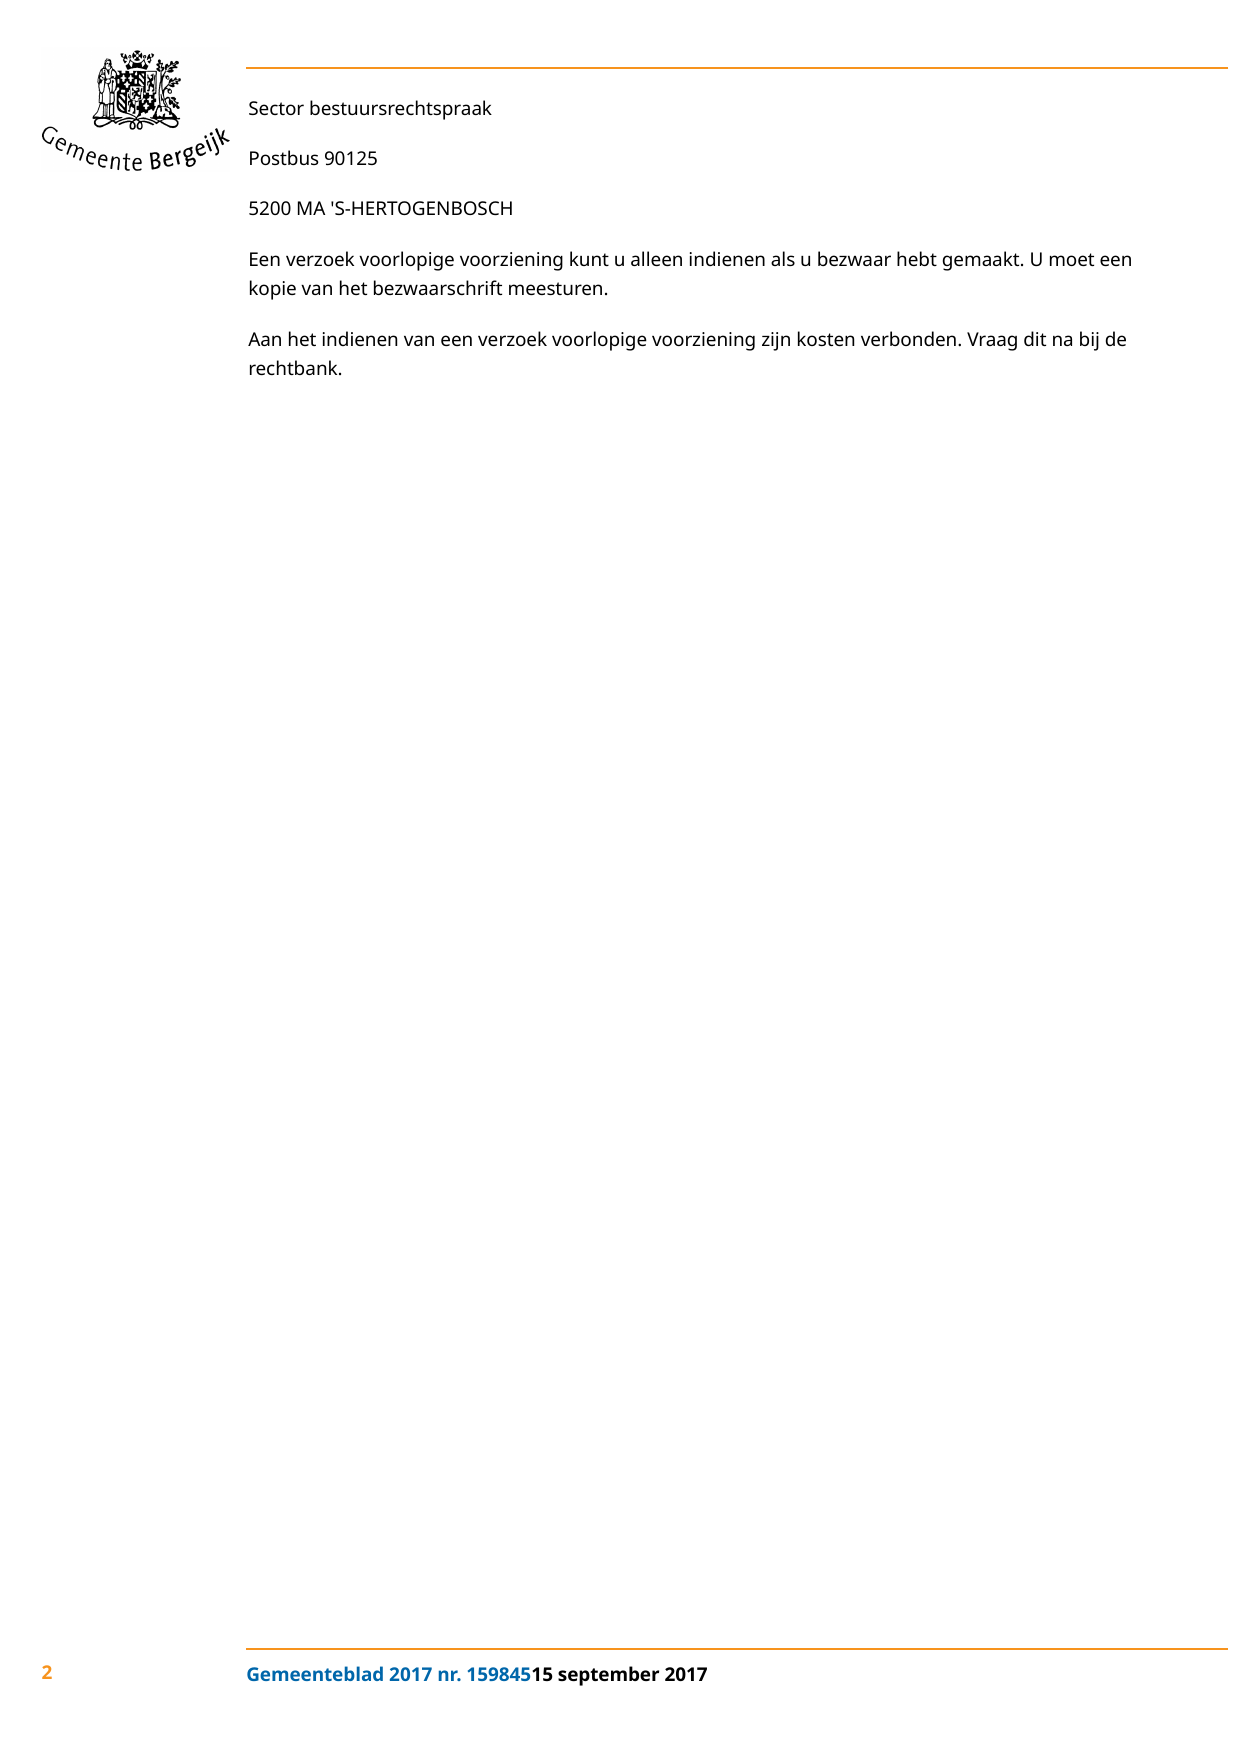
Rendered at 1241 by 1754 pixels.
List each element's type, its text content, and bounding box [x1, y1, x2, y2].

text Aan het indienen van een verzoek voorlopige voorziening zijn kosten verbonden. Vraag dit na bij de rechtbank. [248, 326, 1152, 381]
text Sector bestuursrechtspraak [248, 95, 1152, 121]
text 5200 MA 'S-HERTOGENBOSCH [248, 196, 1152, 221]
text Postbus 90125 [248, 145, 1152, 171]
picture [41, 47, 231, 172]
text Een verzoek voorlopige voorziening kunt u alleen indienen als u bezwaar hebt gemaakt. U moet een kopie van het bezwaarschrift meesturen. [248, 246, 1152, 301]
